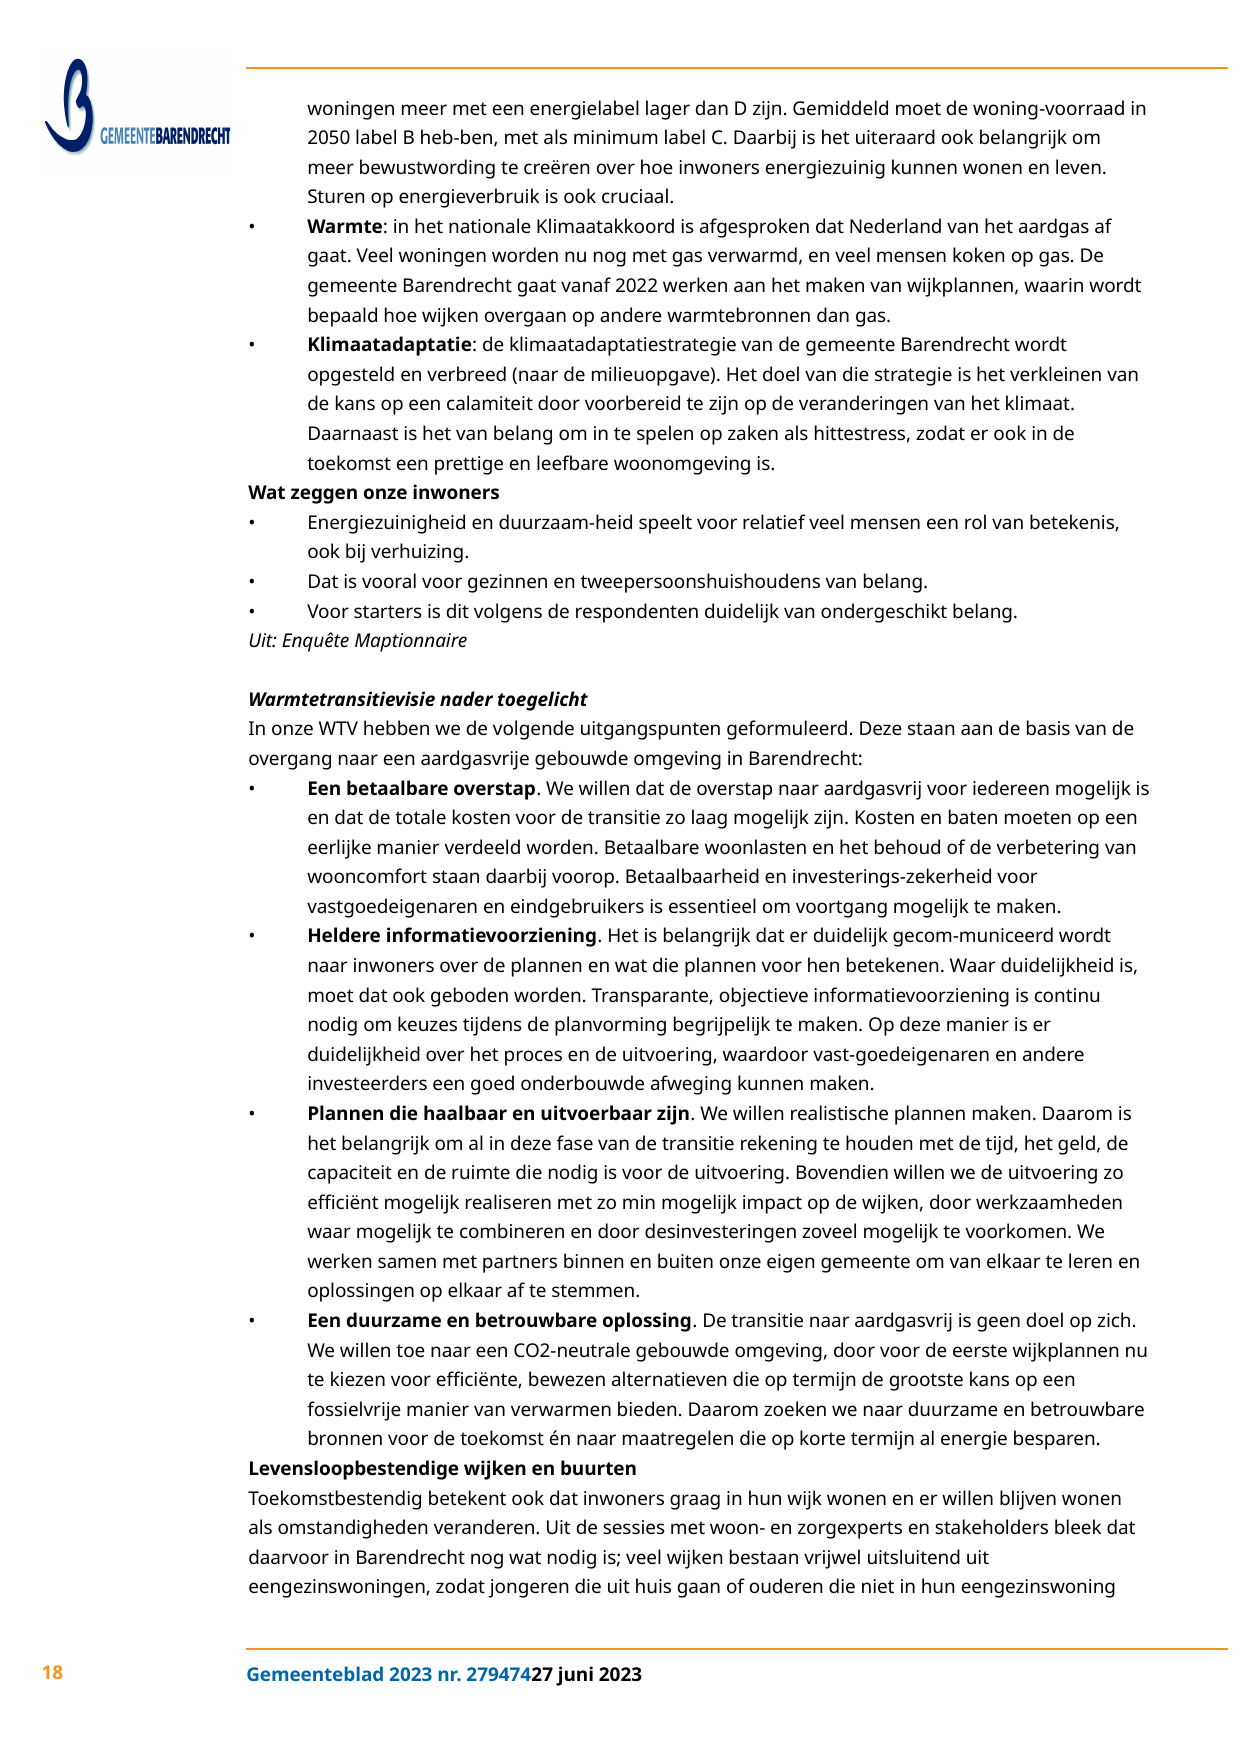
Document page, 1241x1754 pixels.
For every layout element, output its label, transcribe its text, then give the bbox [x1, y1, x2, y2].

text In onze WTV hebben we de volgende uitgangspunten geformuleerd. Deze staan aan de basis van de overgang naar een aardgasvrije gebouwde omgeving in Barendrecht: [248, 716, 1152, 771]
text Warmtetransitievisie nader toegelicht [248, 686, 1152, 712]
list Een duurzame en betrouwbare oplossing. De transitie naar aardgasvrij is geen doel op zich. We willen toe naar een CO2-neutrale gebouwde omgeving, door voor de eerste wijkplannen nu te kiezen voor efficiënte, bewezen alternatieven die op termijn de grootste kans op een fossielvrije manier van verwarmen bieden. Daarom zoeken we naar duurzame en betrouwbare bronnen voor de toekomst én naar maatregelen die op korte termijn al energie besparen. [248, 1307, 1152, 1451]
list Heldere informatievoorziening. Het is belangrijk dat er duidelijk gecom-municeerd wordt naar inwoners over de plannen en wat die plannen voor hen betekenen. Waar duidelijkheid is, moet dat ook geboden worden. Transparante, objectieve informatievoorziening is continu nodig om keuzes tijdens de planvorming begrijpelijk te maken. Op deze manier is er duidelijkheid over het proces en de uitvoering, waardoor vast-goedeigenaren en andere investeerders een goed onderbouwde afweging kunnen maken. [248, 923, 1152, 1096]
picture [41, 47, 231, 172]
list Warmte: in het nationale Klimaatakkoord is afgesproken dat Nederland van het aardgas af gaat. Veel woningen worden nu nog met gas verwarmd, en veel mensen koken op gas. De gemeente Barendrecht gaat vanaf 2022 werken aan het maken van wijkplannen, waarin wordt bepaald hoe wijken overgaan op andere warmtebronnen dan gas. [248, 213, 1152, 328]
list Plannen die haalbaar en uitvoerbaar zijn. We willen realistische plannen maken. Daarom is het belangrijk om al in deze fase van de transitie rekening te houden met de tijd, het geld, de capaciteit en de ruimte die nodig is voor de uitvoering. Bovendien willen we de uitvoering zo efficiënt mogelijk realiseren met zo min mogelijk impact op de wijken, door werkzaamheden waar mogelijk te combineren en door desinvesteringen zoveel mogelijk te voorkomen. We werken samen met partners binnen en buiten onze eigen gemeente om van elkaar te leren en oplossingen op elkaar af te stemmen. [248, 1100, 1152, 1303]
list Klimaatadaptatie: de klimaatadaptatiestrategie van de gemeente Barendrecht wordt opgesteld en verbreed (naar de milieuopgave). Het doel van die strategie is het verkleinen van de kans op een calamiteit door voorbereid te zijn op de veranderingen van het klimaat. Daarnaast is het van belang om in te spelen op zaken als hittestress, zodat er ook in de toekomst een prettige en leefbare woonomgeving is. [248, 331, 1152, 476]
table_header Wat zeggen onze inwoners Energiezuinigheid en duurzaam-heid speelt voor relatief veel mensen een rol van betekenis, ook bij verhuizing. Dat is vooral voor gezinnen en tweepersoonshuishoudens van belang. Voor starters is dit volgens de respondenten duidelijk van ondergeschikt belang. Uit: Enquête Maptionnaire [248, 480, 1152, 653]
text Levensloopbestendige wijken en buurten [248, 1455, 1152, 1481]
list Een betaalbare overstap. We willen dat de overstap naar aardgasvrij voor iedereen mogelijk is en dat de totale kosten voor de transitie zo laag mogelijk zijn. Kosten en baten moeten op een eerlijke manier verdeeld worden. Betaalbare woonlasten en het behoud of de verbetering van wooncomfort staan daarbij voorop. Betaalbaarheid en investerings-zekerheid voor vastgoedeigenaren en eindgebruikers is essentieel om voortgang mogelijk te maken. [248, 775, 1152, 919]
list woningen meer met een energielabel lager dan D zijn. Gemiddeld moet de woning-voorraad in 2050 label B heb-ben, met als minimum label C. Daarbij is het uiteraard ook belangrijk om meer bewustwording te creëren over hoe inwoners energiezuinig kunnen wonen en leven. Sturen op energieverbruik is ook cruciaal. [248, 95, 1152, 209]
text Toekomstbestendig betekent ook dat inwoners graag in hun wijk wonen en er willen blijven wonen als omstandigheden veranderen. Uit de sessies met woon- en zorgexperts en stakeholders bleek dat daarvoor in Barendrecht nog wat nodig is; veel wijken bestaan vrijwel uitsluitend uit eengezinswoningen, zodat jongeren die uit huis gaan of ouderen die niet in hun eengezinswoning [248, 1485, 1152, 1599]
